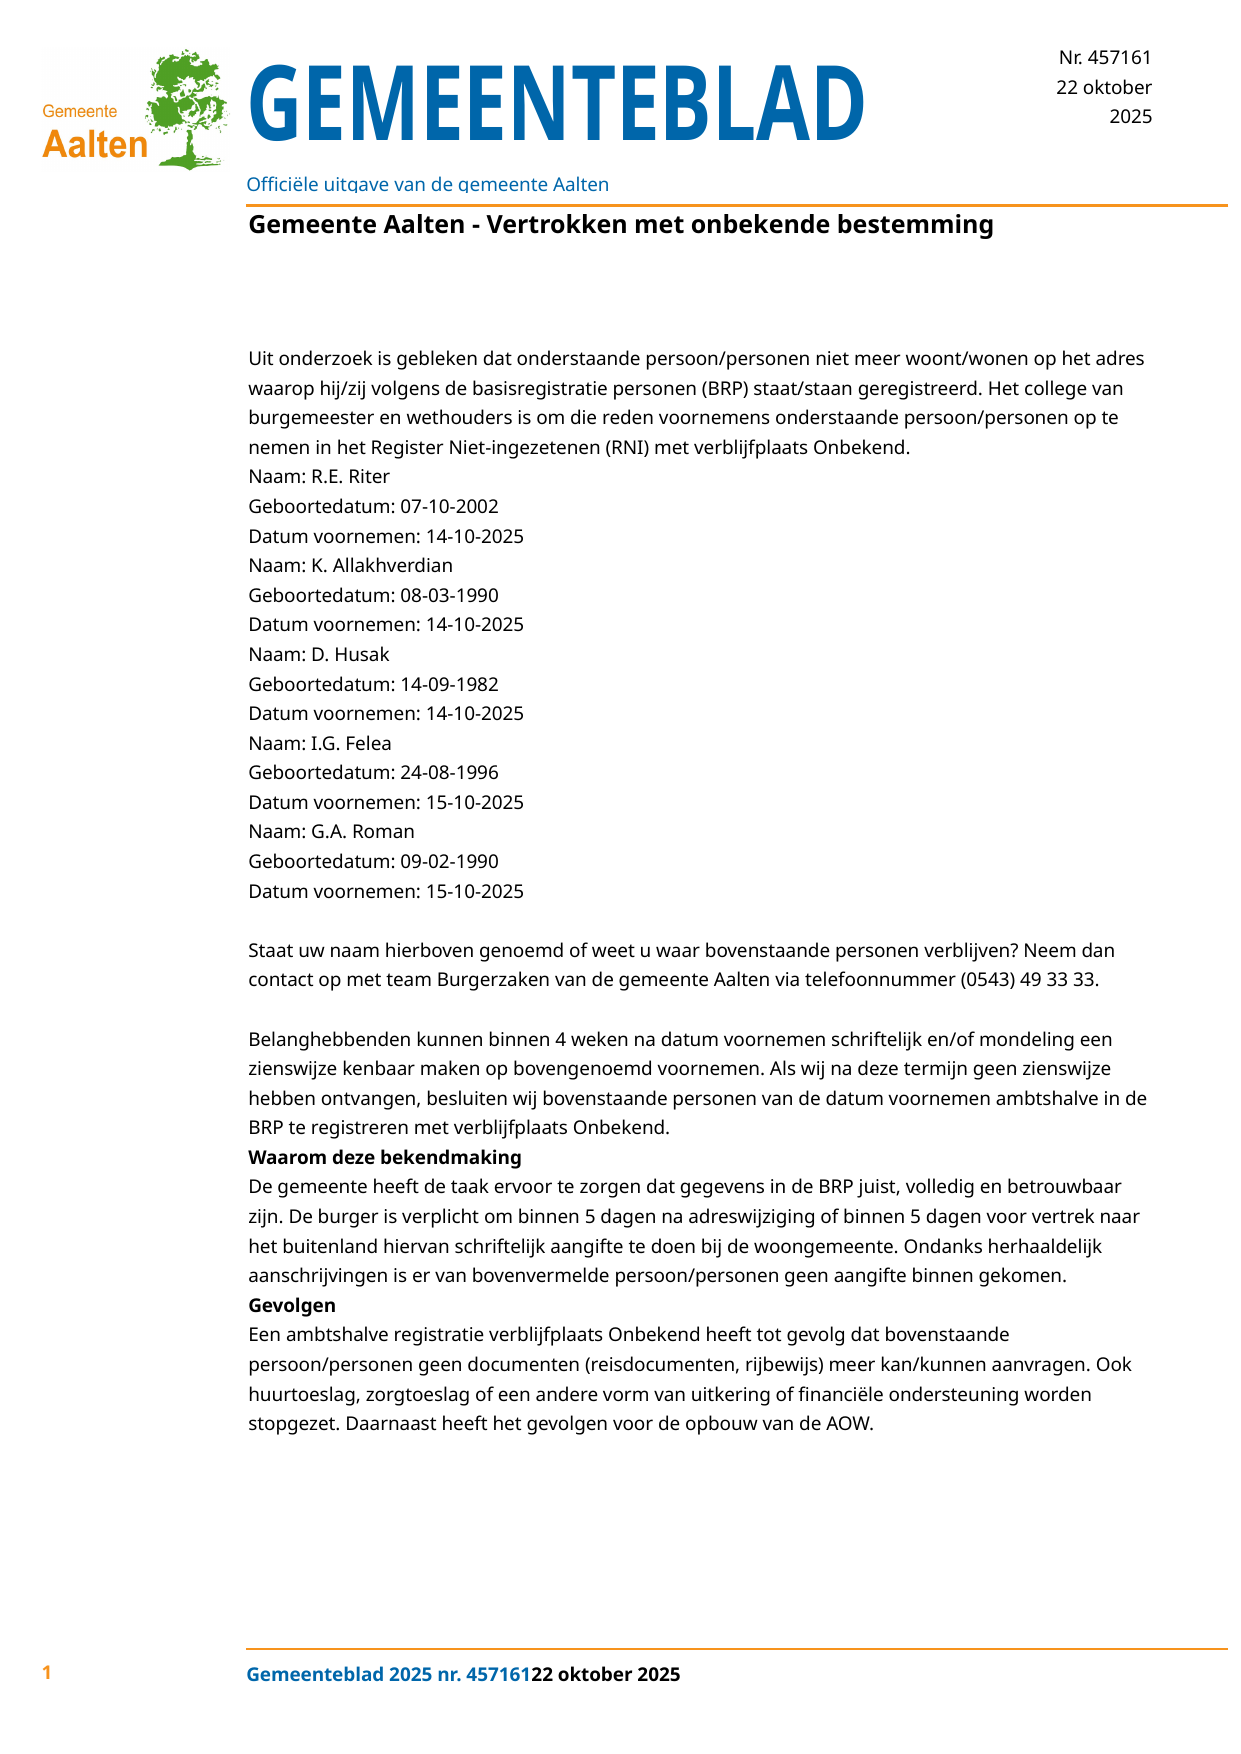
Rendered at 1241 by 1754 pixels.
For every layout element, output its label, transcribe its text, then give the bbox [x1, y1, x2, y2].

text Geboortedatum: 08-03-1990 [248, 582, 1152, 608]
text Geboortedatum: 07-10-2002 [248, 493, 1152, 519]
text Een ambtshalve registratie verblijfplaats Onbekend heeft tot gevolg dat bovenstaande persoon/personen geen documenten (reisdocumenten, rijbewijs) meer kan/kunnen aanvragen. Ook huurtoeslag, zorgtoeslag of een andere vorm van uitkering of financiële ondersteuning worden stopgezet. Daarnaast heeft het gevolgen voor de opbouw van de AOW. [248, 1322, 1152, 1436]
text Datum voornemen: 14-10-2025 [248, 612, 1152, 637]
text Naam: R.E. Riter [248, 464, 1152, 489]
text Datum voornemen: 14-10-2025 [248, 523, 1152, 548]
text De gemeente heeft de taak ervoor te zorgen dat gegevens in de BRP juist, volledig en betrouwbaar zijn. De burger is verplicht om binnen 5 dagen na adreswijziging of binnen 5 dagen voor vertrek naar het buitenland hiervan schriftelijk aangifte te doen bij de woongemeente. Ondanks herhaaldelijk aanschrijvingen is er van bovenvermelde persoon/personen geen aangifte binnen gekomen. [248, 1174, 1152, 1288]
text Datum voornemen: 14-10-2025 [248, 700, 1152, 726]
picture [41, 47, 231, 172]
text Waarom deze bekendmaking [248, 1144, 1152, 1170]
text Naam: G.A. Roman [248, 819, 1152, 844]
text Gemeente Aalten - Vertrokken met onbekende bestemming [248, 207, 1152, 241]
text Uit onderzoek is gebleken dat onderstaande persoon/personen niet meer woont/wonen op het adres waarop hij/zij volgens de basisregistratie personen (BRP) staat/staan geregistreerd. Het college van burgemeester en wethouders is om die reden voornemens onderstaande persoon/personen op te nemen in het Register Niet-ingezetenen (RNI) met verblijfplaats Onbekend. [248, 345, 1152, 460]
text Datum voornemen: 15-10-2025 [248, 789, 1152, 815]
text Datum voornemen: 15-10-2025 [248, 878, 1152, 903]
text Staat uw naam hierboven genoemd of weet u waar bovenstaande personen verblijven? Neem dan contact op met team Burgerzaken van de gemeente Aalten via telefoonnummer (0543) 49 33 33. [248, 937, 1152, 992]
text Naam: I.G. Felea [248, 730, 1152, 756]
text Naam: K. Allakhverdian [248, 552, 1152, 578]
text Belanghebbenden kunnen binnen 4 weken na datum voornemen schriftelijk en/of mondeling een zienswijze kenbaar maken op bovengenoemd voornemen. Als wij na deze termijn geen zienswijze hebben ontvangen, besluiten wij bovenstaande personen van de datum voornemen ambtshalve in de BRP te registreren met verblijfplaats Onbekend. [248, 1026, 1152, 1140]
text Naam: D. Husak [248, 641, 1152, 667]
text Geboortedatum: 09-02-1990 [248, 848, 1152, 874]
text Geboortedatum: 14-09-1982 [248, 671, 1152, 696]
text Geboortedatum: 24-08-1996 [248, 759, 1152, 785]
text Gevolgen [248, 1292, 1152, 1318]
